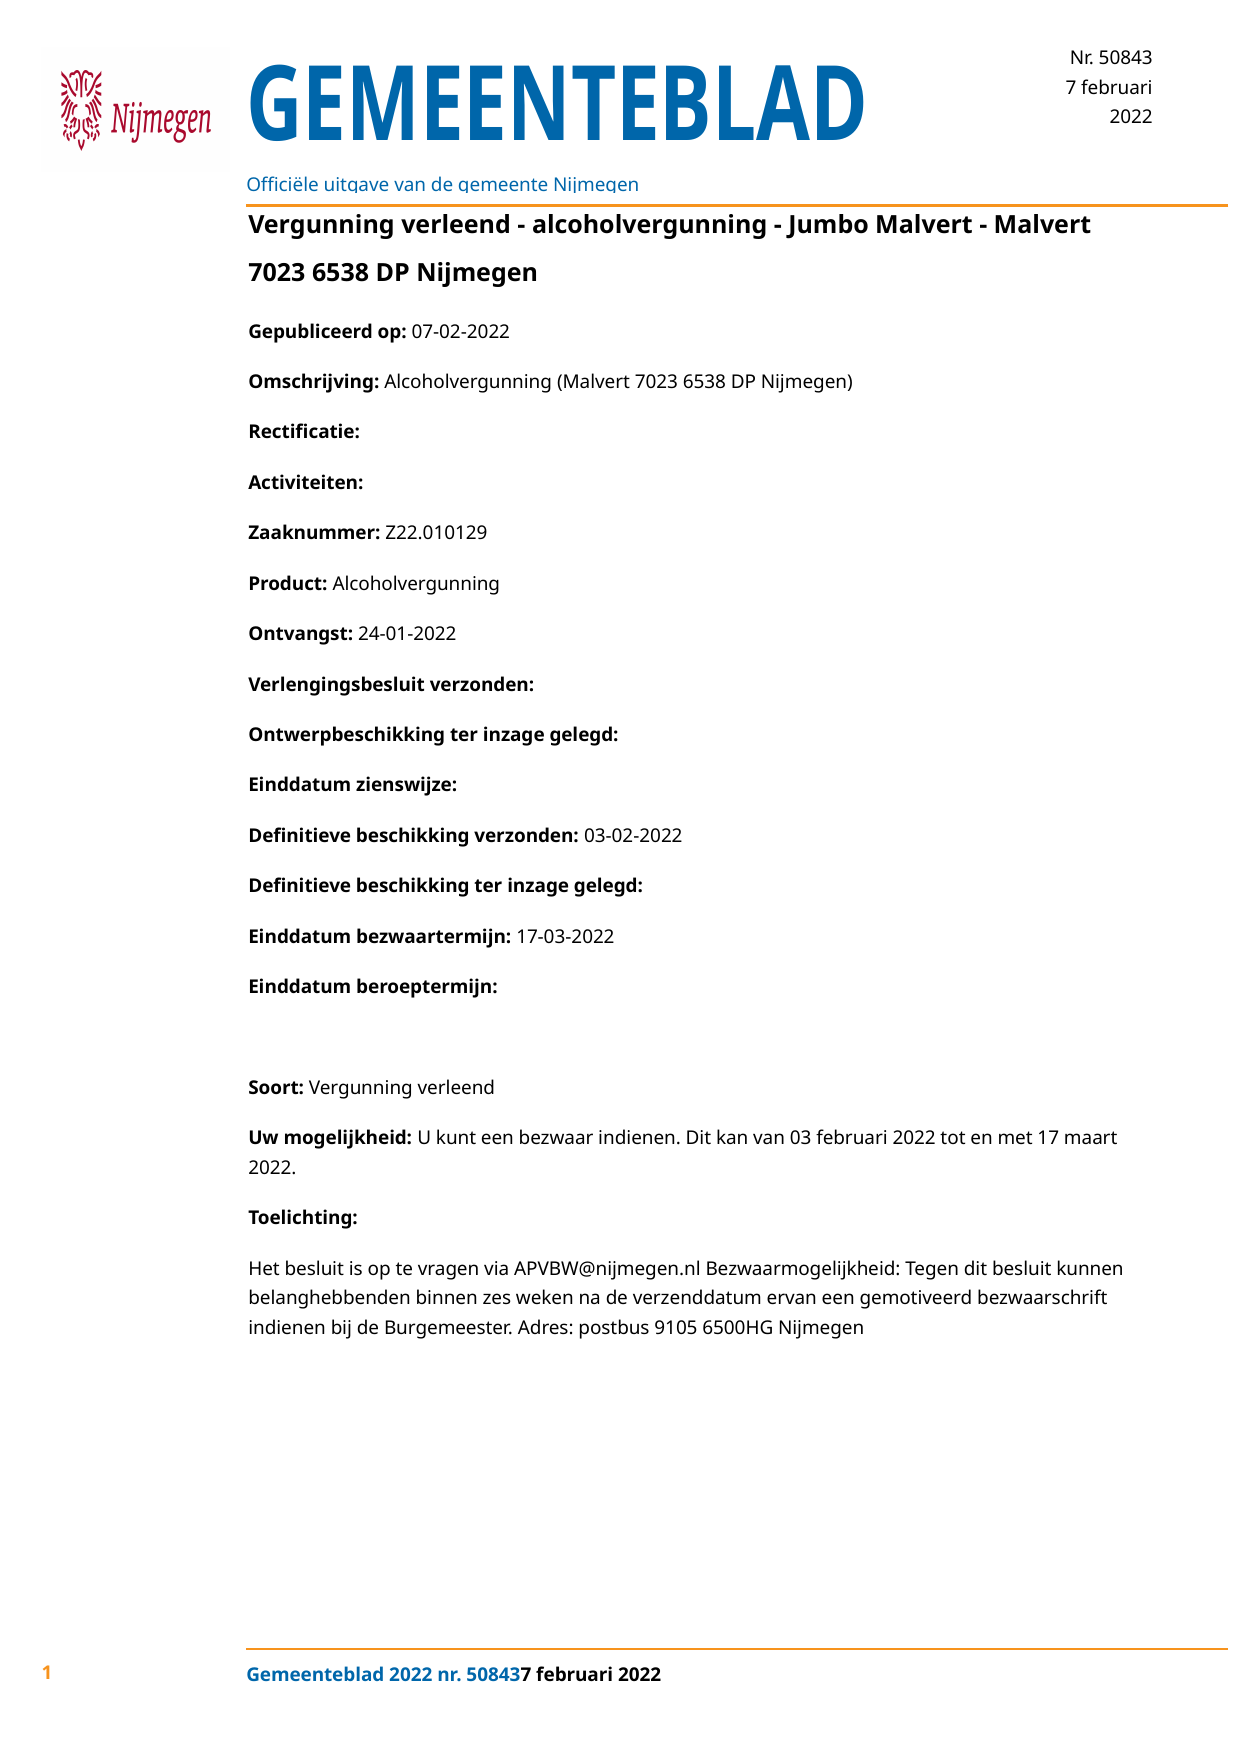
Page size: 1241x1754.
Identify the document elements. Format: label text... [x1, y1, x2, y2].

text Omschrijving: Alcoholvergunning (Malvert 7023 6538 DP Nijmegen) [248, 368, 1152, 394]
text Product: Alcoholvergunning [248, 570, 1152, 596]
text Verlengingsbesluit verzonden: [248, 671, 1152, 697]
text Einddatum beroeptermijn: [248, 973, 1152, 999]
text Rectificatie: [248, 419, 1152, 444]
text Uw mogelijkheid: U kunt een bezwaar indienen. Dit kan van 03 februari 2022 tot en met 17 maart 2022. [248, 1124, 1152, 1180]
text Einddatum zienswijze: [248, 772, 1152, 797]
text Einddatum bezwaartermijn: 17-03-2022 [248, 923, 1152, 949]
text Ontvangst: 24-01-2022 [248, 620, 1152, 646]
text Het besluit is op te vragen via APVBW@nijmegen.nl Bezwaarmogelijkheid: Tegen dit besluit kunnen belanghebbenden binnen zes weken na de verzenddatum ervan een gemotiveerd bezwaarschrift indienen bij de Burgemeester. Adres: postbus 9105 6500HG Nijmegen [248, 1255, 1152, 1340]
text Vergunning verleend - alcoholvergunning - Jumbo Malvert - Malvert 7023 6538 DP Nijmegen [248, 207, 1152, 288]
text Activiteiten: [248, 469, 1152, 495]
text Toelichting: [248, 1204, 1152, 1230]
text Zaaknummer: Z22.010129 [248, 519, 1152, 545]
text Soort: Vergunning verleend [248, 1074, 1152, 1100]
text Ontwerpbeschikking ter inzage gelegd: [248, 721, 1152, 747]
picture [41, 47, 231, 172]
text Definitieve beschikking ter inzage gelegd: [248, 872, 1152, 898]
text Gepubliceerd op: 07-02-2022 [248, 318, 1152, 344]
text Definitieve beschikking verzonden: 03-02-2022 [248, 822, 1152, 848]
